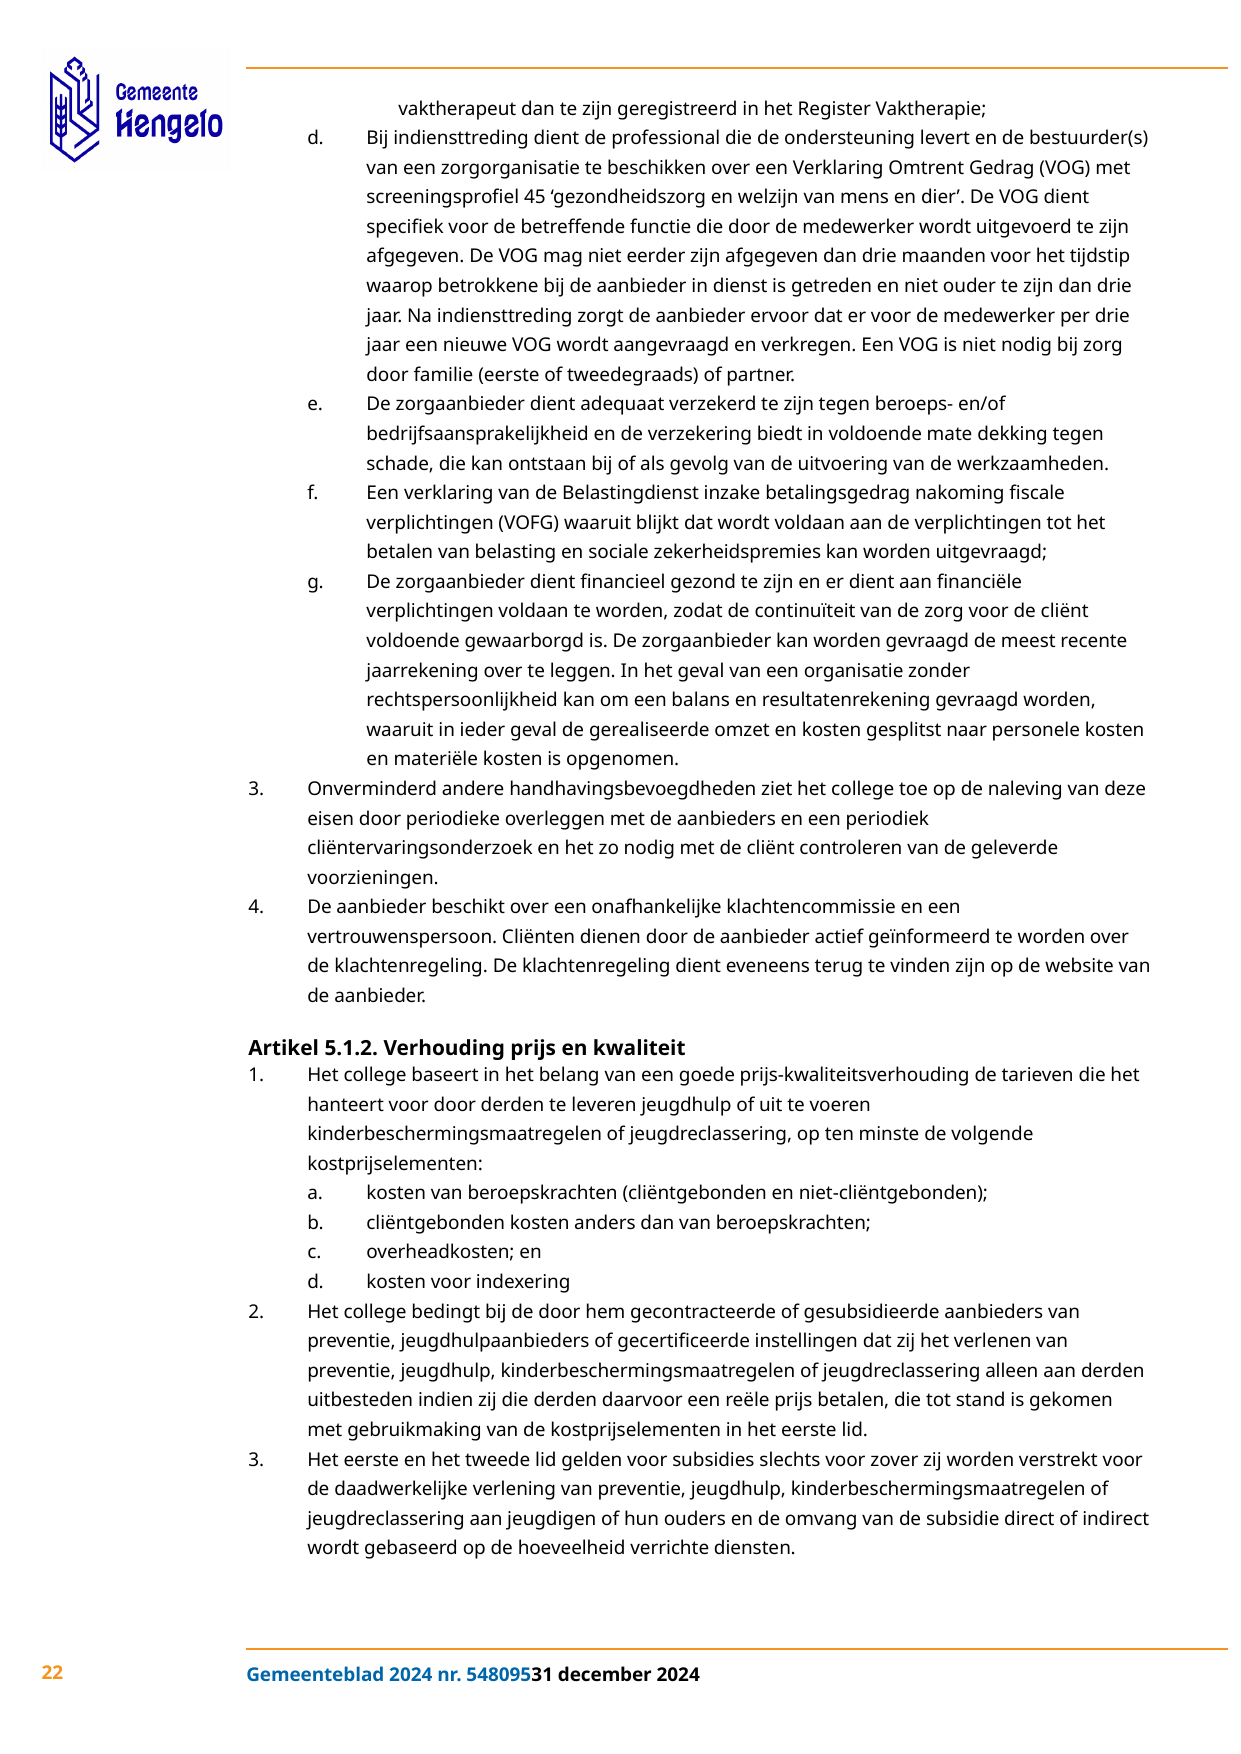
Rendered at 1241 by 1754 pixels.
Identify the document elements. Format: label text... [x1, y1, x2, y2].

list Een verklaring van de Belastingdienst inzake betalingsgedrag nakoming fiscale verplichtingen (VOFG) waaruit blijkt dat wordt voldaan aan de verplichtingen tot het betalen van belasting en sociale zekerheidspremies kan worden uitgevraagd; [307, 479, 1152, 564]
picture [41, 47, 231, 172]
list De zorgaanbieder dient financieel gezond te zijn en er dient aan financiële verplichtingen voldaan te worden, zodat de continuïteit van de zorg voor de cliënt voldoende gewaarborgd is. De zorgaanbieder kan worden gevraagd de meest recente jaarrekening over te leggen. In het geval van een organisatie zonder rechtspersoonlijkheid kan om een balans en resultatenrekening gevraagd worden, waaruit in ieder geval de gerealiseerde omzet en kosten gesplitst naar personele kosten en materiële kosten is opgenomen. [307, 568, 1152, 771]
list De aanbieder beschikt over een onafhankelijke klachtencommissie en een vertrouwenspersoon. Cliënten dienen door de aanbieder actief geïnformeerd te worden over de klachtenregeling. De klachtenregeling dient eveneens terug te vinden zijn op de website van de aanbieder. [248, 893, 1152, 1008]
list kosten voor indexering [307, 1268, 1152, 1294]
list Het college baseert in het belang van een goede prijs-kwaliteitsverhouding de tarieven die het hanteert voor door derden te leveren jeugdhulp of uit te voeren kinderbeschermingsmaatregelen of jeugdreclassering, op ten minste de volgende kostprijselementen: [248, 1061, 1152, 1176]
list Bij indiensttreding dient de professional die de ondersteuning levert en de bestuurder(s) van een zorgorganisatie te beschikken over een Verklaring Omtrent Gedrag (VOG) met screeningsprofiel 45 ‘gezondheidszorg en welzijn van mens en dier’. De VOG dient specifiek voor de betreffende functie die door de medewerker wordt uitgevoerd te zijn afgegeven. De VOG mag niet eerder zijn afgegeven dan drie maanden voor het tijdstip waarop betrokkene bij de aanbieder in dienst is getreden en niet ouder te zijn dan drie jaar. Na indiensttreding zorgt de aanbieder ervoor dat er voor de medewerker per drie jaar een nieuwe VOG wordt aangevraagd en verkregen. Een VOG is niet nodig bij zorg door familie (eerste of tweedegraads) of partner. [307, 124, 1152, 387]
list cliëntgebonden kosten anders dan van beroepskrachten; [307, 1209, 1152, 1235]
list kosten van beroepskrachten (cliëntgebonden en niet-cliëntgebonden); [307, 1179, 1152, 1205]
list Het eerste en het tweede lid gelden voor subsidies slechts voor zover zij worden verstrekt voor de daadwerkelijke verlening van preventie, jeugdhulp, kinderbeschermingsmaatregelen of jeugdreclassering aan jeugdigen of hun ouders en de omvang van de subsidie direct of indirect wordt gebaseerd op de hoeveelheid verrichte diensten. [248, 1446, 1152, 1560]
list overheadkosten; en [307, 1239, 1152, 1264]
list De zorgaanbieder dient adequaat verzekerd te zijn tegen beroeps- en/of bedrijfsaansprakelijkheid en de verzekering biedt in voldoende mate dekking tegen schade, die kan ontstaan bij of als gevolg van de uitvoering van de werkzaamheden. [307, 391, 1152, 476]
list vaktherapeut dan te zijn geregistreerd in het Register Vaktherapie; [361, 95, 1152, 121]
list Het college bedingt bij de door hem gecontracteerde of gesubsidieerde aanbieders van preventie, jeugdhulpaanbieders of gecertificeerde instellingen dat zij het verlenen van preventie, jeugdhulp, kinderbeschermingsmaatregelen of jeugdreclassering alleen aan derden uitbesteden indien zij die derden daarvoor een reële prijs betalen, die tot stand is gekomen met gebruikmaking van de kostprijselementen in het eerste lid. [248, 1298, 1152, 1442]
text Artikel 5.1.2. Verhouding prijs en kwaliteit [248, 1033, 1152, 1061]
list Onverminderd andere handhavingsbevoegdheden ziet het college toe op de naleving van deze eisen door periodieke overleggen met de aanbieders en een periodiek cliëntervaringsonderzoek en het zo nodig met de cliënt controleren van de geleverde voorzieningen. [248, 775, 1152, 890]
